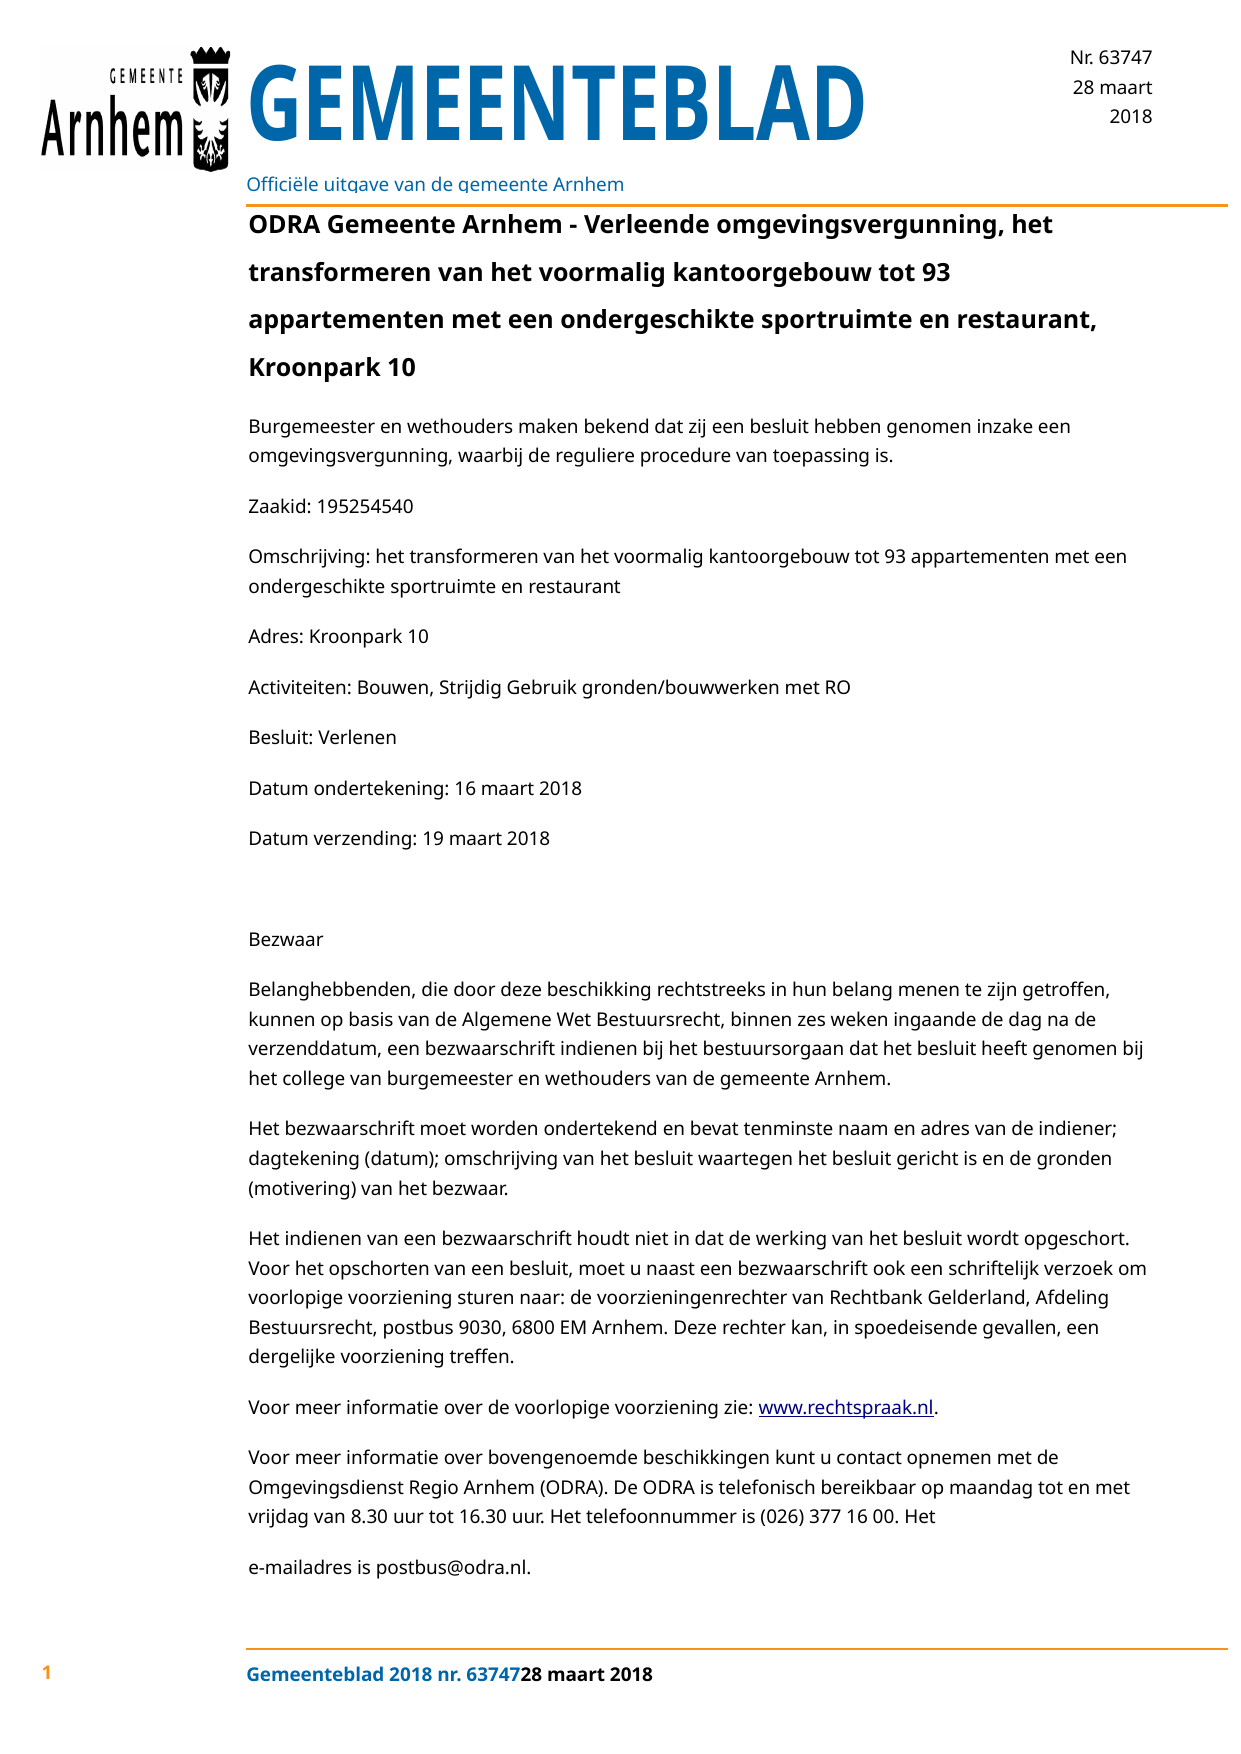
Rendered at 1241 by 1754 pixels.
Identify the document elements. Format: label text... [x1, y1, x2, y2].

text Voor meer informatie over de voorlopige voorziening zie: www.rechtspraak.nl. [248, 1394, 1152, 1420]
text Adres: Kroonpark 10 [248, 623, 1152, 649]
text Activiteiten: Bouwen, Strijdig Gebruik gronden/bouwwerken met RO [248, 674, 1152, 700]
text Omschrijving: het transformeren van het voormalig kantoorgebouw tot 93 appartementen met een ondergeschikte sportruimte en restaurant [248, 543, 1152, 599]
text Datum verzending: 19 maart 2018 [248, 825, 1152, 851]
text Zaakid: 195254540 [248, 493, 1152, 519]
text Besluit: Verlenen [248, 724, 1152, 750]
text ODRA Gemeente Arnhem - Verleende omgevingsvergunning, het transformeren van het voormalig kantoorgebouw tot 93 appartementen met een ondergeschikte sportruimte en restaurant, Kroonpark 10 [248, 207, 1152, 384]
text e-mailadres is postbus@odra.nl. [248, 1554, 1152, 1580]
text Het indienen van een bezwaarschrift houdt niet in dat de werking van het besluit wordt opgeschort. Voor het opschorten van een besluit, moet u naast een bezwaarschrift ook een schriftelijk verzoek om voorlopige voorziening sturen naar: de voorzieningenrechter van Rechtbank Gelderland, Afdeling Bestuursrecht, postbus 9030, 6800 EM Arnhem. Deze rechter kan, in spoedeisende gevallen, een dergelijke voorziening treffen. [248, 1225, 1152, 1369]
text Belanghebbenden, die door deze beschikking rechtstreeks in hun belang menen te zijn getroffen, kunnen op basis van de Algemene Wet Bestuursrecht, binnen zes weken ingaande de dag na de verzenddatum, een bezwaarschrift indienen bij het bestuursorgaan dat het besluit heeft genomen bij het college van burgemeester en wethouders van de gemeente Arnhem. [248, 976, 1152, 1091]
picture [41, 47, 231, 172]
text Bezwaar [248, 926, 1152, 952]
text Datum ondertekening: 16 maart 2018 [248, 775, 1152, 801]
text Het bezwaarschrift moet worden ondertekend en bevat tenminste naam en adres van de indiener; dagtekening (datum); omschrijving van het besluit waartegen het besluit gericht is en de gronden (motivering) van het bezwaar. [248, 1116, 1152, 1201]
text Voor meer informatie over bovengenoemde beschikkingen kunt u contact opnemen met de Omgevingsdienst Regio Arnhem (ODRA). De ODRA is telefonisch bereikbaar op maandag tot en met vrijdag van 8.30 uur tot 16.30 uur. Het telefoonnummer is (026) 377 16 00. Het [248, 1444, 1152, 1529]
text Burgemeester en wethouders maken bekend dat zij een besluit hebben genomen inzake een omgevingsvergunning, waarbij de reguliere procedure van toepassing is. [248, 413, 1152, 468]
